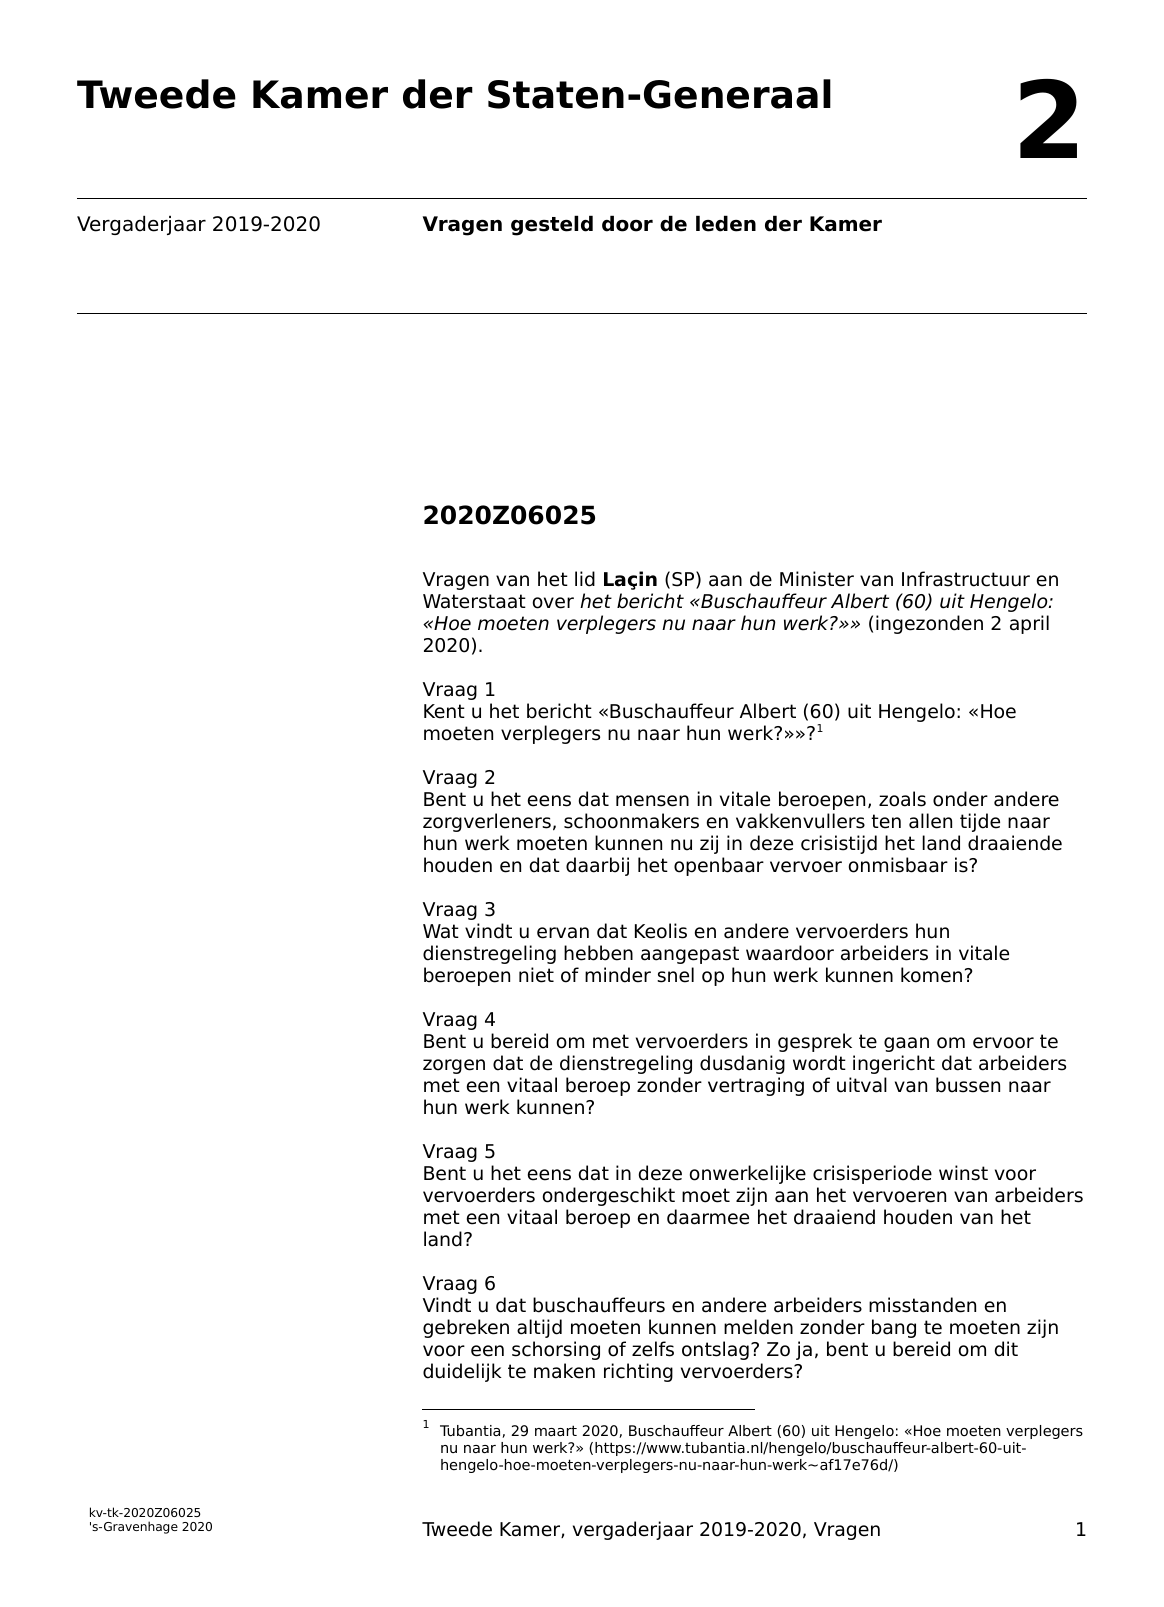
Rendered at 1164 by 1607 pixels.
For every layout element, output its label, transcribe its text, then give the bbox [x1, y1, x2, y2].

text 2020Z06025 [422, 501, 1087, 531]
table_header 2 [886, 59, 1087, 198]
text Bent u bereid om met vervoerders in gesprek te gaan om ervoor te zorgen dat de dienstregeling dusdanig wordt ingericht dat arbeiders met een vitaal beroep zonder vertraging of uitval van bussen naar hun werk kunnen? [422, 1031, 1087, 1119]
text Vraag 3 [422, 899, 1087, 921]
text Vraag 2 [422, 767, 1087, 789]
text Vragen van het lid Laçin (SP) aan de Minister van Infrastructuur en Waterstaat over het bericht «Buschauffeur Albert (60) uit Hengelo: «Hoe moeten verplegers nu naar hun werk?»» (ingezonden 2 april 2020). [422, 569, 1087, 657]
table_header Tweede Kamer der Staten-Generaal [77, 59, 886, 198]
text 's-Gravenhage 2020 [88, 1520, 323, 1534]
text kv-tk-2020Z06025 [88, 1506, 323, 1520]
text Vraag 1 [422, 679, 1087, 701]
text Vraag 5 [422, 1141, 1087, 1163]
text Bent u het eens dat in deze onwerkelijke crisisperiode winst voor vervoerders ondergeschikt moet zijn aan het vervoeren van arbeiders met een vitaal beroep en daarmee het draaiend houden van het land? [422, 1163, 1087, 1251]
text Vraag 6 [422, 1273, 1087, 1295]
text Bent u het eens dat mensen in vitale beroepen, zoals onder andere zorgverleners, schoonmakers en vakkenvullers ten allen tijde naar hun werk moeten kunnen nu zij in deze crisistijd het land draaiende houden en dat daarbij het openbaar vervoer onmisbaar is? [422, 789, 1087, 877]
text Kent u het bericht «Buschauffeur Albert (60) uit Hengelo: «Hoe moeten verplegers nu naar hun werk?»»? [422, 701, 1087, 745]
text Vindt u dat buschauffeurs en andere arbeiders misstanden en gebreken altijd moeten kunnen melden zonder bang te moeten zijn voor een schorsing of zelfs ontslag? Zo ja, bent u bereid om dit duidelijk te maken richting vervoerders? [422, 1295, 1087, 1383]
table_cell Vragen gesteld door de leden der Kamer [422, 199, 1087, 313]
text Vraag 4 [422, 1009, 1087, 1031]
table_cell Vergaderjaar 2019-2020 [77, 199, 422, 313]
text Tubantia, 29 maart 2020, Buschauffeur Albert (60) uit Hengelo: «Hoe moeten verplegers nu naar hun werk?» (https://www.tubantia.nl/hengelo/buschauffeur-albert-60-uit-hengelo-hoe-moeten-verplegers-nu-naar-hun-werk~af17e76d/) [422, 1418, 1087, 1474]
text Wat vindt u ervan dat Keolis en andere vervoerders hun dienstregeling hebben aangepast waardoor arbeiders in vitale beroepen niet of minder snel op hun werk kunnen komen? [422, 921, 1087, 987]
